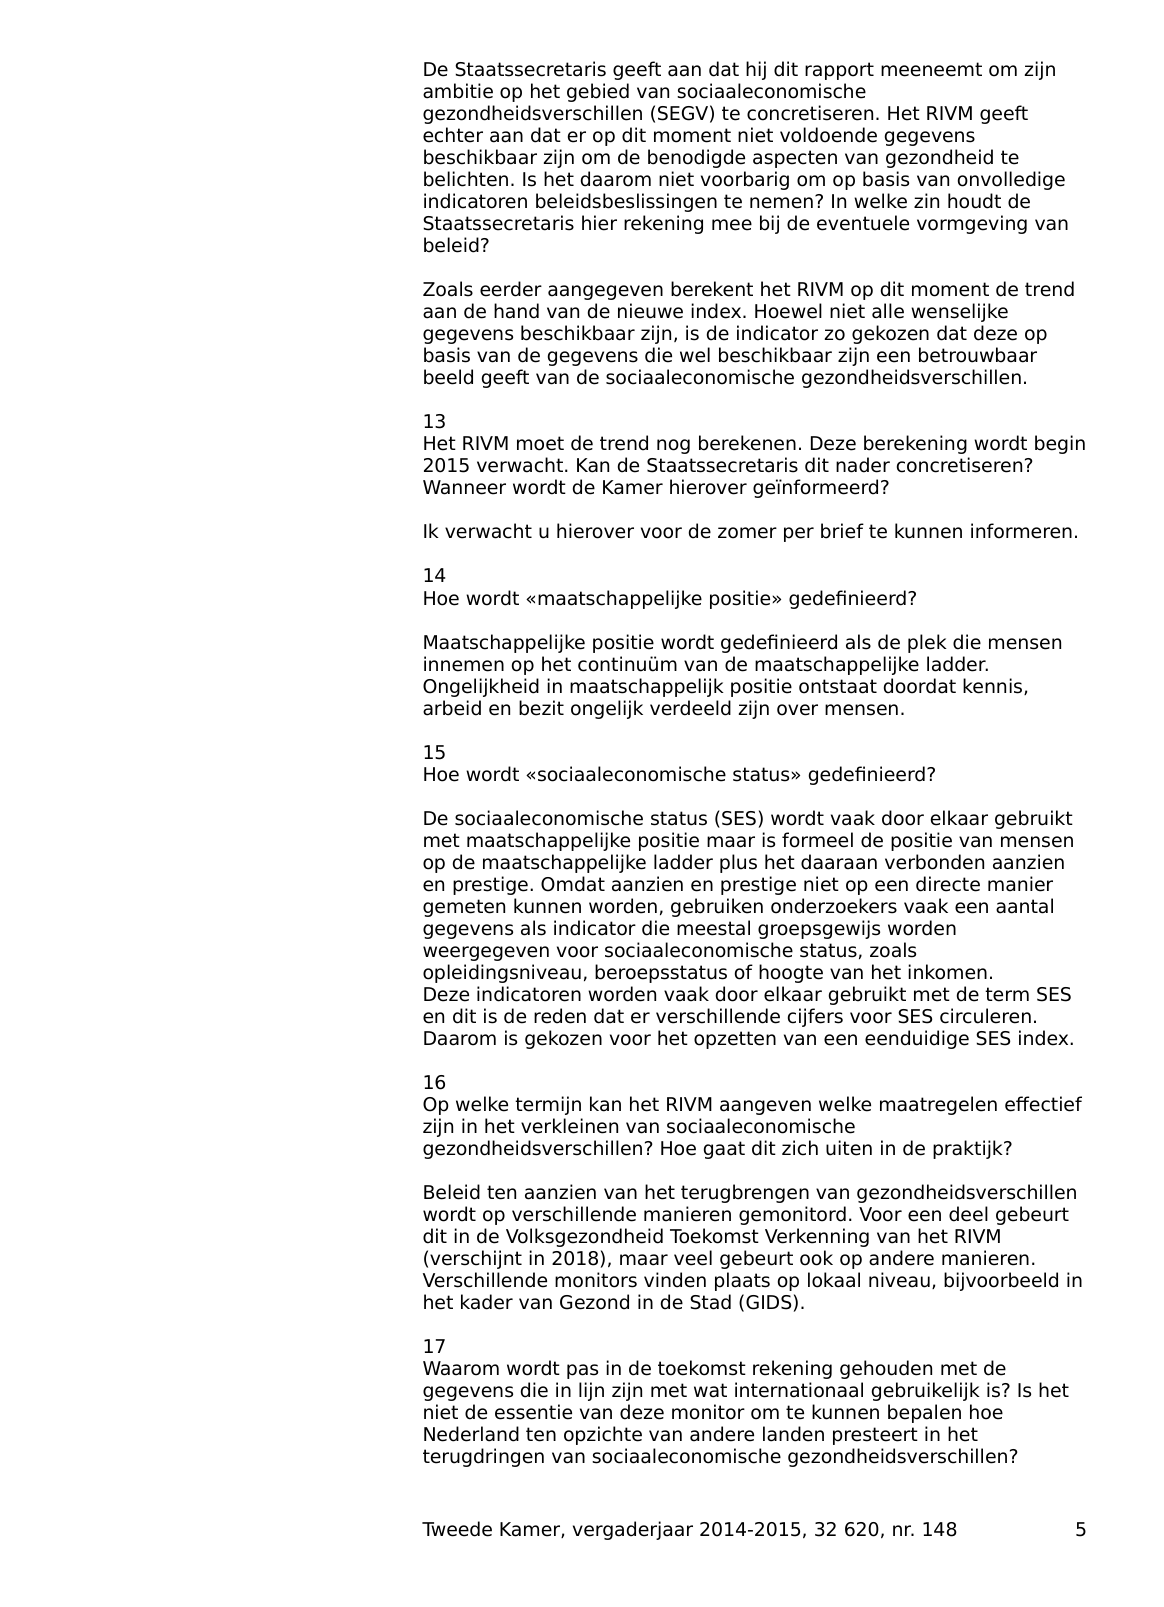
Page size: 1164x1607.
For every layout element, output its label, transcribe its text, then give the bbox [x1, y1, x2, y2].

text 13 [422, 411, 1087, 433]
text Deze indicatoren worden vaak door elkaar gebruikt met de term SES en dit is de reden dat er verschillende cijfers voor SES circuleren. Daarom is gekozen voor het opzetten van een eenduidige SES index. [422, 984, 1087, 1049]
text Zoals eerder aangegeven berekent het RIVM op dit moment de trend aan de hand van de nieuwe index. Hoewel niet alle wenselijke gegevens beschikbaar zijn, is de indicator zo gekozen dat deze op basis van de gegevens die wel beschikbaar zijn een betrouwbaar beeld geeft van de sociaaleconomische gezondheidsverschillen. [422, 279, 1087, 389]
text 17 [422, 1336, 1087, 1358]
text Waarom wordt pas in de toekomst rekening gehouden met de gegevens die in lijn zijn met wat internationaal gebruikelijk is? Is het niet de essentie van deze monitor om te kunnen bepalen hoe Nederland ten opzichte van andere landen presteert in het terugdringen van sociaaleconomische gezondheidsverschillen? [422, 1358, 1087, 1468]
text De Staatssecretaris geeft aan dat hij dit rapport meeneemt om zijn ambitie op het gebied van sociaaleconomische gezondheidsverschillen (SEGV) te concretiseren. Het RIVM geeft echter aan dat er op dit moment niet voldoende gegevens beschikbaar zijn om de benodigde aspecten van gezondheid te belichten. Is het daarom niet voorbarig om op basis van onvolledige indicatoren beleidsbeslissingen te nemen? In welke zin houdt de Staatssecretaris hier rekening mee bij de eventuele vormgeving van beleid? [422, 59, 1087, 257]
text 15 [422, 742, 1087, 764]
text Hoe wordt «sociaaleconomische status» gedefinieerd? [422, 764, 1087, 786]
text De sociaaleconomische status (SES) wordt vaak door elkaar gebruikt met maatschappelijke positie maar is formeel de positie van mensen op de maatschappelijke ladder plus het daaraan verbonden aanzien en prestige. Omdat aanzien en prestige niet op een directe manier gemeten kunnen worden, gebruiken onderzoekers vaak een aantal gegevens als indicator die meestal groepsgewijs worden weergegeven voor sociaaleconomische status, zoals opleidingsniveau, beroepsstatus of hoogte van het inkomen. [422, 808, 1087, 984]
text Hoe wordt «maatschappelijke positie» gedefinieerd? [422, 587, 1087, 609]
text Het RIVM moet de trend nog berekenen. Deze berekening wordt begin 2015 verwacht. Kan de Staatssecretaris dit nader concretiseren? Wanneer wordt de Kamer hierover geïnformeerd? [422, 433, 1087, 499]
text 16 [422, 1072, 1087, 1094]
text Op welke termijn kan het RIVM aangeven welke maatregelen effectief zijn in het verkleinen van sociaaleconomische gezondheidsverschillen? Hoe gaat dit zich uiten in de praktijk? [422, 1094, 1087, 1160]
text Ik verwacht u hierover voor de zomer per brief te kunnen informeren. [422, 521, 1087, 543]
text Maatschappelijke positie wordt gedefinieerd als de plek die mensen innemen op het continuüm van de maatschappelijke ladder. Ongelijkheid in maatschappelijk positie ontstaat doordat kennis, arbeid en bezit ongelijk verdeeld zijn over mensen. [422, 632, 1087, 719]
text 14 [422, 565, 1087, 587]
text Beleid ten aanzien van het terugbrengen van gezondheidsverschillen wordt op verschillende manieren gemonitord. Voor een deel gebeurt dit in de Volksgezondheid Toekomst Verkenning van het RIVM (verschijnt in 2018), maar veel gebeurt ook op andere manieren. Verschillende monitors vinden plaats op lokaal niveau, bijvoorbeeld in het kader van Gezond in de Stad (GIDS). [422, 1182, 1087, 1314]
